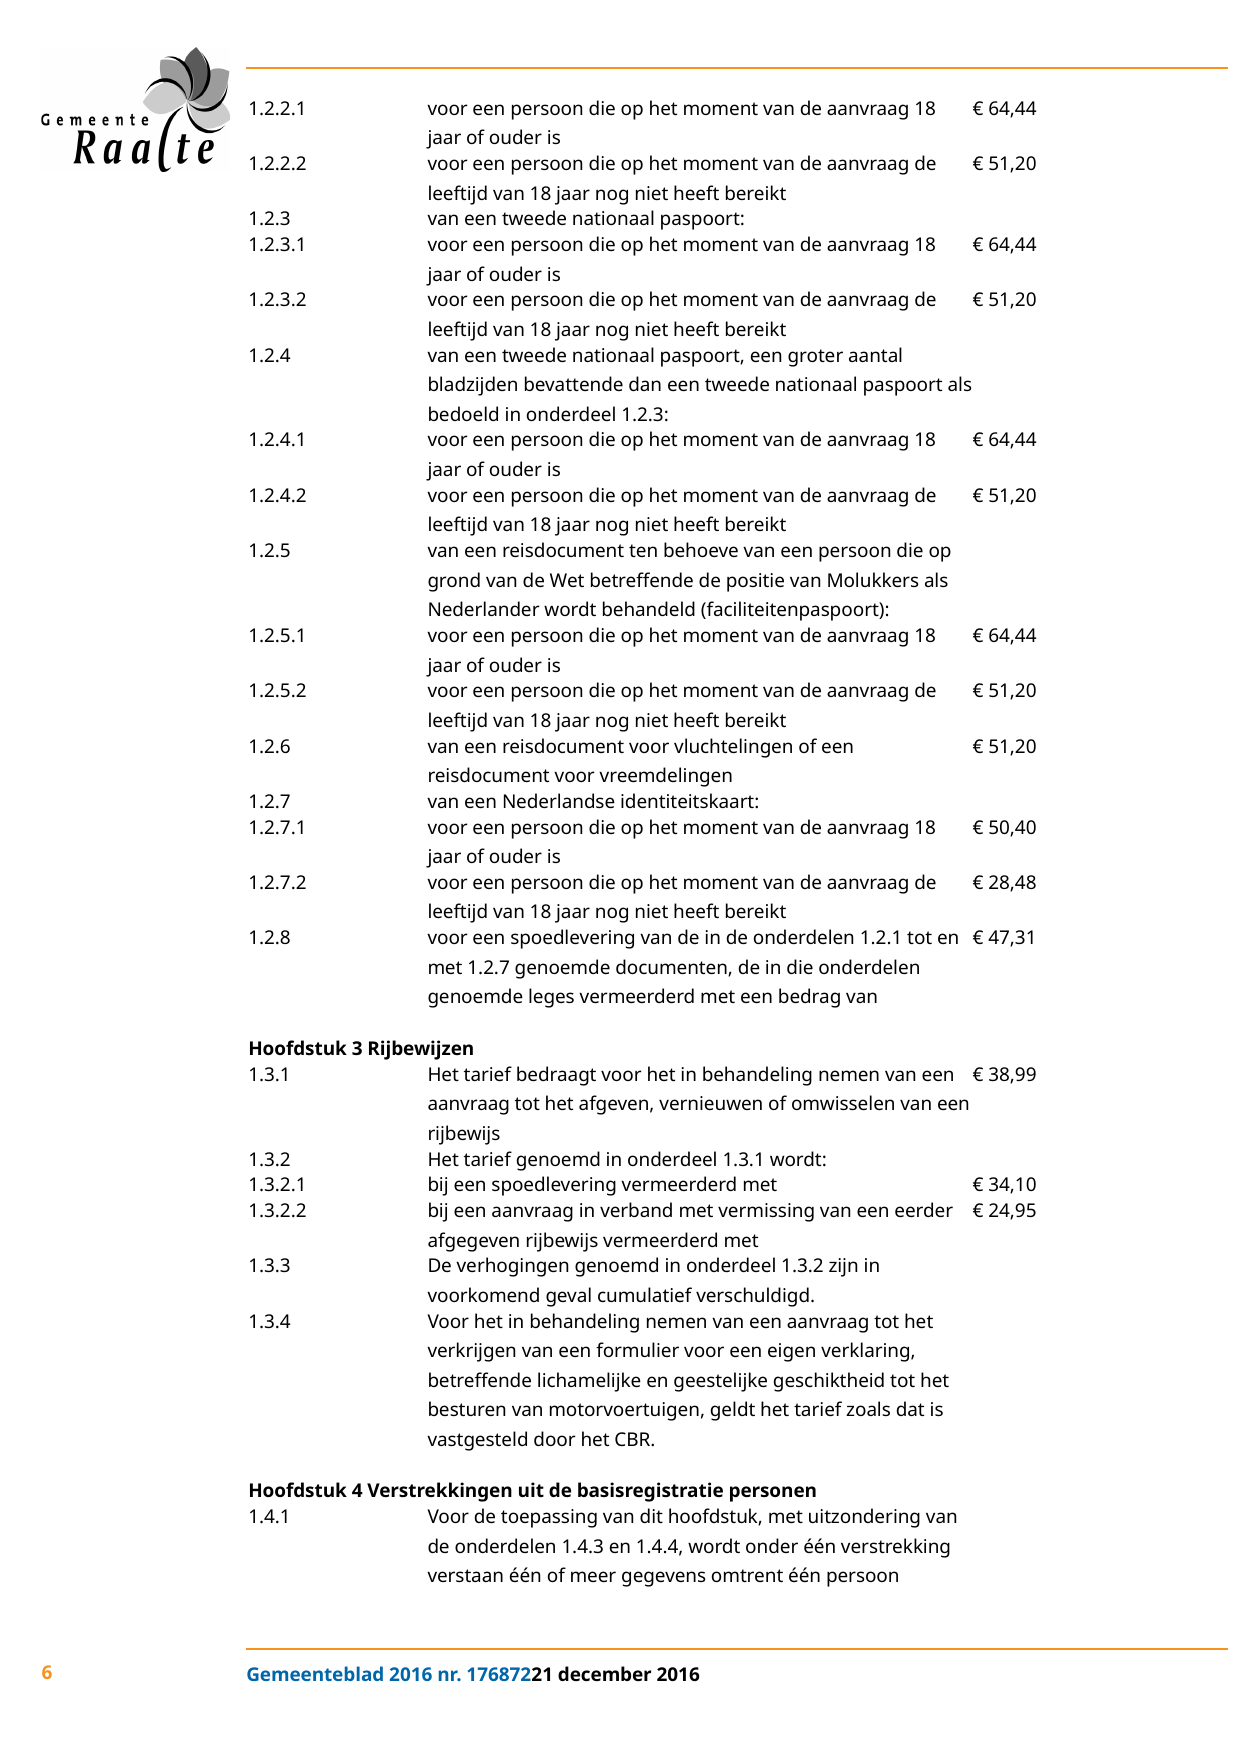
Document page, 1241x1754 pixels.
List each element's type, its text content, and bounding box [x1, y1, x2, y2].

table_cell voor een spoedlevering van de in de onderdelen 1.2.1 tot en met 1.2.7 genoemde documenten, de in die onderdelen genoemde leges vermeerderd met een bedrag van [427, 925, 972, 1009]
table_cell [973, 1452, 1152, 1478]
table_cell € 64,44 [973, 622, 1152, 677]
table_cell [973, 1308, 1152, 1452]
table_cell van een tweede nationaal paspoort, een groter aantal bladzijden bevattende dan een tweede nationaal paspoort als bedoeld in onderdeel 1.2.3: [427, 342, 972, 427]
table_cell 1.2.7 [248, 788, 427, 814]
table_cell voor een persoon die op het moment van de aanvraag de leeftijd van 18 jaar nog niet heeft bereikt [427, 286, 972, 342]
table_cell [248, 1009, 427, 1035]
table_cell 1.3.2.2 [248, 1197, 427, 1252]
table_cell € 64,44 [973, 231, 1152, 286]
table_cell 1.2.6 [248, 733, 427, 788]
table_cell € 51,20 [973, 150, 1152, 205]
table_cell 1.2.5.1 [248, 622, 427, 677]
table_cell € 51,20 [973, 482, 1152, 537]
table_cell [427, 1009, 972, 1035]
table_cell € 28,48 [973, 869, 1152, 924]
table_cell 1.3.4 [248, 1308, 427, 1452]
table_cell Het tarief genoemd in onderdeel 1.3.1 wordt: [427, 1146, 972, 1171]
table_cell Hoofdstuk 3 Rijbewijzen [248, 1035, 972, 1061]
table_cell 1.3.1 [248, 1061, 427, 1146]
table_cell 1.2.5.2 [248, 678, 427, 733]
table_cell 1.2.3.2 [248, 286, 427, 342]
table_cell [427, 1452, 972, 1478]
table_cell € 51,20 [973, 733, 1152, 788]
table_cell 1.4.1 [248, 1503, 427, 1588]
table_cell 1.3.2 [248, 1146, 427, 1171]
table_cell 1.2.8 [248, 925, 427, 1009]
table_cell De verhogingen genoemd in onderdeel 1.3.2 zijn in voorkomend geval cumulatief verschuldigd. [427, 1253, 972, 1308]
table_cell € 64,44 [973, 427, 1152, 482]
table_cell 1.2.5 [248, 537, 427, 622]
table_cell Hoofdstuk 4 Verstrekkingen uit de basisregistratie personen [248, 1478, 972, 1503]
table_cell voor een persoon die op het moment van de aanvraag 18 jaar of ouder is [427, 231, 972, 286]
table_cell voor een persoon die op het moment van de aanvraag 18 jaar of ouder is [427, 814, 972, 869]
table_cell [973, 1146, 1152, 1171]
picture [41, 47, 231, 172]
table_cell [973, 1253, 1152, 1308]
table_cell [973, 1035, 1152, 1061]
table_cell bij een aanvraag in verband met vermissing van een eerder afgegeven rijbewijs vermeerderd met [427, 1197, 972, 1252]
table_cell van een reisdocument voor vluchtelingen of een reisdocument voor vreemdelingen [427, 733, 972, 788]
table_cell voor een persoon die op het moment van de aanvraag de leeftijd van 18 jaar nog niet heeft bereikt [427, 150, 972, 205]
table_cell 1.3.2.1 [248, 1171, 427, 1197]
table_cell € 51,20 [973, 678, 1152, 733]
table_cell 1.2.4.2 [248, 482, 427, 537]
table_cell € 38,99 [973, 1061, 1152, 1146]
table_cell van een reisdocument ten behoeve van een persoon die op grond van de Wet betreffende de positie van Molukkers als Nederlander wordt behandeld (faciliteitenpaspoort): [427, 537, 972, 622]
table_cell € 47,31 [973, 925, 1152, 1009]
table_cell [973, 342, 1152, 427]
table_cell [248, 1452, 427, 1478]
table_cell € 50,40 [973, 814, 1152, 869]
table_cell Voor de toepassing van dit hoofdstuk, met uitzondering van de onderdelen 1.4.3 en 1.4.4, wordt onder één verstrekking verstaan één of meer gegevens omtrent één persoon [427, 1503, 972, 1588]
table_cell voor een persoon die op het moment van de aanvraag 18 jaar of ouder is [427, 622, 972, 677]
table_cell voor een persoon die op het moment van de aanvraag de leeftijd van 18 jaar nog niet heeft bereikt [427, 678, 972, 733]
table_cell 1.2.4.1 [248, 427, 427, 482]
table_cell voor een persoon die op het moment van de aanvraag de leeftijd van 18 jaar nog niet heeft bereikt [427, 482, 972, 537]
table_cell 1.2.2.2 [248, 150, 427, 205]
table_cell [973, 788, 1152, 814]
table_cell voor een persoon die op het moment van de aanvraag 18 jaar of ouder is [427, 427, 972, 482]
table_cell Het tarief bedraagt voor het in behandeling nemen van een aanvraag tot het afgeven, vernieuwen of omwisselen van een rijbewijs [427, 1061, 972, 1146]
table_cell € 24,95 [973, 1197, 1152, 1252]
table_cell [973, 537, 1152, 622]
table_cell Voor het in behandeling nemen van een aanvraag tot het verkrijgen van een formulier voor een eigen verklaring, betreffende lichamelijke en geestelijke geschiktheid tot het besturen van motorvoertuigen, geldt het tarief zoals dat is vastgesteld door het CBR. [427, 1308, 972, 1452]
table_cell van een Nederlandse identiteitskaart: [427, 788, 972, 814]
table_cell [973, 205, 1152, 231]
table_cell 1.2.2.1 [248, 95, 427, 150]
table_cell € 34,10 [973, 1171, 1152, 1197]
table_cell voor een persoon die op het moment van de aanvraag de leeftijd van 18 jaar nog niet heeft bereikt [427, 869, 972, 924]
table_cell [973, 1478, 1152, 1503]
table_cell voor een persoon die op het moment van de aanvraag 18 jaar of ouder is [427, 95, 972, 150]
table_cell 1.2.7.2 [248, 869, 427, 924]
table_cell 1.2.7.1 [248, 814, 427, 869]
table_cell van een tweede nationaal paspoort: [427, 205, 972, 231]
table_cell 1.3.3 [248, 1253, 427, 1308]
table_cell 1.2.3.1 [248, 231, 427, 286]
table_cell 1.2.3 [248, 205, 427, 231]
table_cell [973, 1009, 1152, 1035]
table_cell € 51,20 [973, 286, 1152, 342]
table_cell [973, 1503, 1152, 1588]
table_cell 1.2.4 [248, 342, 427, 427]
table_cell € 64,44 [973, 95, 1152, 150]
table_cell bij een spoedlevering vermeerderd met [427, 1171, 972, 1197]
